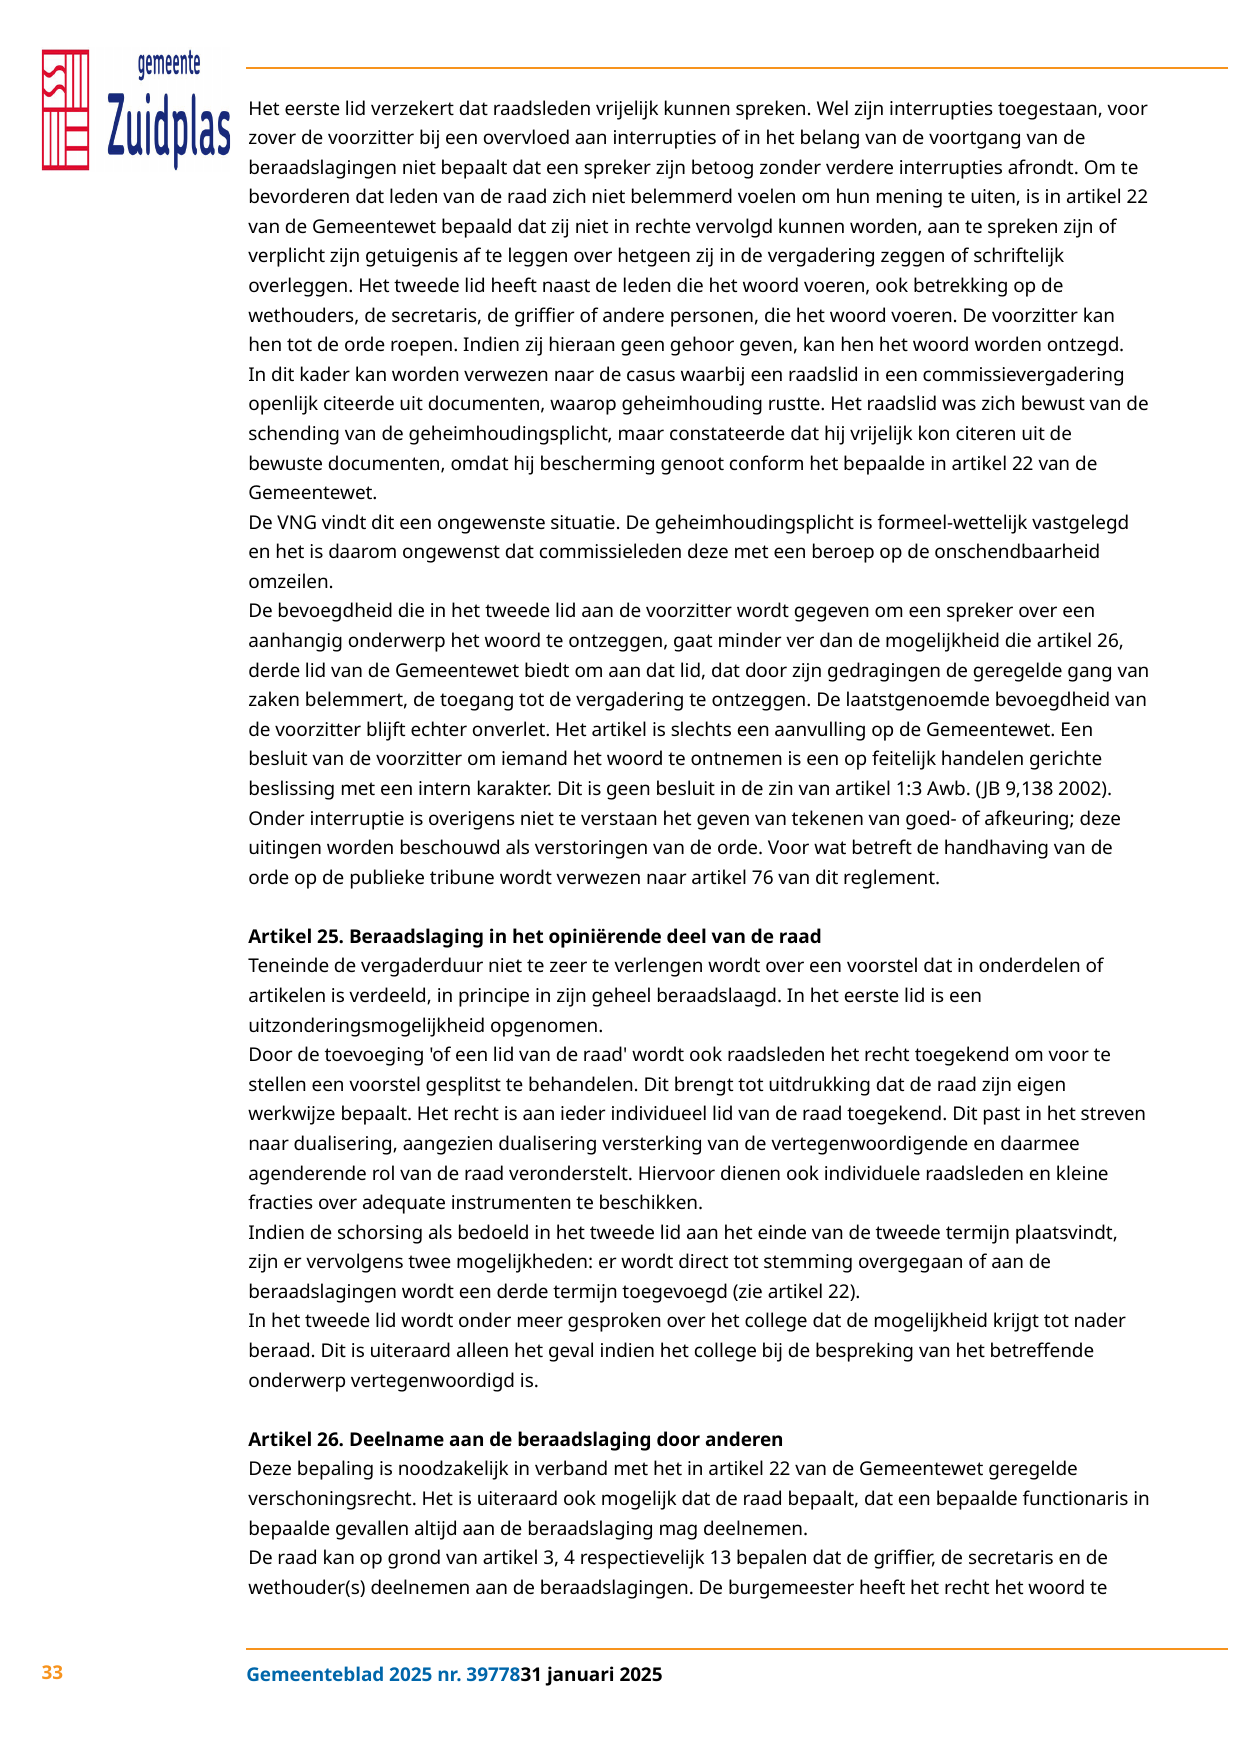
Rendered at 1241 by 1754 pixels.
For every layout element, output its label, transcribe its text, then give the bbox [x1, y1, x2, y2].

text In het tweede lid wordt onder meer gesproken over het college dat de mogelijkheid krijgt tot nader beraad. Dit is uiteraard alleen het geval indien het college bij de bespreking van het betreffende onderwerp vertegenwoordigd is. [248, 1308, 1152, 1393]
text Teneinde de vergaderduur niet te zeer te verlengen wordt over een voorstel dat in onderdelen of artikelen is verdeeld, in principe in zijn geheel beraadslaagd. In het eerste lid is een uitzonderingsmogelijkheid opgenomen. [248, 953, 1152, 1038]
text De bevoegdheid die in het tweede lid aan de voorzitter wordt gegeven om een spreker over een aanhangig onderwerp het woord te ontzeggen, gaat minder ver dan de mogelijkheid die artikel 26, derde lid van de Gemeentewet biedt om aan dat lid, dat door zijn gedragingen de geregelde gang van zaken belemmert, de toegang tot de vergadering te ontzeggen. De laatstgenoemde bevoegdheid van de voorzitter blijft echter onverlet. Het artikel is slechts een aanvulling op de Gemeentewet. Een besluit van de voorzitter om iemand het woord te ontnemen is een op feitelijk handelen gerichte beslissing met een intern karakter. Dit is geen besluit in de zin van artikel 1:3 Awb. (JB 9,138 2002). [248, 598, 1152, 801]
text Deze bepaling is noodzakelijk in verband met het in artikel 22 van de Gemeentewet geregelde verschoningsrecht. Het is uiteraard ook mogelijk dat de raad bepaalt, dat een bepaalde functionaris in bepaalde gevallen altijd aan de beraadslaging mag deelnemen. [248, 1456, 1152, 1541]
text Indien de schorsing als bedoeld in het tweede lid aan het einde van de tweede termijn plaatsvindt, zijn er vervolgens twee mogelijkheden: er wordt direct tot stemming overgegaan of aan de beraadslagingen wordt een derde termijn toegevoegd (zie artikel 22). [248, 1219, 1152, 1304]
text Door de toevoeging 'of een lid van de raad' wordt ook raadsleden het recht toegekend om voor te stellen een voorstel gesplitst te behandelen. Dit brengt tot uitdrukking dat de raad zijn eigen werkwijze bepaalt. Het recht is aan ieder individueel lid van de raad toegekend. Dit past in het streven naar dualisering, aangezien dualisering versterking van de vertegenwoordigende en daarmee agenderende rol van de raad veronderstelt. Hiervoor dienen ook individuele raadsleden en kleine fracties over adequate instrumenten te beschikken. [248, 1041, 1152, 1215]
text In dit kader kan worden verwezen naar de casus waarbij een raadslid in een commissievergadering openlijk citeerde uit documenten, waarop geheimhouding rustte. Het raadslid was zich bewust van de schending van de geheimhoudingsplicht, maar constateerde dat hij vrijelijk kon citeren uit de bewuste documenten, omdat hij bescherming genoot conform het bepaalde in artikel 22 van de Gemeentewet. [248, 361, 1152, 505]
text De VNG vindt dit een ongewenste situatie. De geheimhoudingsplicht is formeel-wettelijk vastgelegd en het is daarom ongewenst dat commissieleden deze met een beroep op de onschendbaarheid omzeilen. [248, 509, 1152, 594]
text Artikel 26. Deelname aan de beraadslaging door anderen [248, 1426, 1152, 1452]
text Het eerste lid verzekert dat raadsleden vrijelijk kunnen spreken. Wel zijn interrupties toegestaan, voor zover de voorzitter bij een overvloed aan interrupties of in het belang van de voortgang van de beraadslagingen niet bepaalt dat een spreker zijn betoog zonder verdere interrupties afrondt. Om te bevorderen dat leden van de raad zich niet belemmerd voelen om hun mening te uiten, is in artikel 22 van de Gemeentewet bepaald dat zij niet in rechte vervolgd kunnen worden, aan te spreken zijn of verplicht zijn getuigenis af te leggen over hetgeen zij in de vergadering zeggen of schriftelijk overleggen. Het tweede lid heeft naast de leden die het woord voeren, ook betrekking op de wethouders, de secretaris, de griffier of andere personen, die het woord voeren. De voorzitter kan hen tot de orde roepen. Indien zij hieraan geen gehoor geven, kan hen het woord worden ontzegd. [248, 95, 1152, 357]
text Onder interruptie is overigens niet te verstaan het geven van tekenen van goed- of afkeuring; deze uitingen worden beschouwd als verstoringen van de orde. Voor wat betreft de handhaving van de orde op de publieke tribune wordt verwezen naar artikel 76 van dit reglement. [248, 805, 1152, 890]
picture [41, 47, 231, 172]
text De raad kan op grond van artikel 3, 4 respectievelijk 13 bepalen dat de griffier, de secretaris en de wethouder(s) deelnemen aan de beraadslagingen. De burgemeester heeft het recht het woord te [248, 1544, 1152, 1600]
text Artikel 25. Beraadslaging in het opiniërende deel van de raad [248, 923, 1152, 949]
